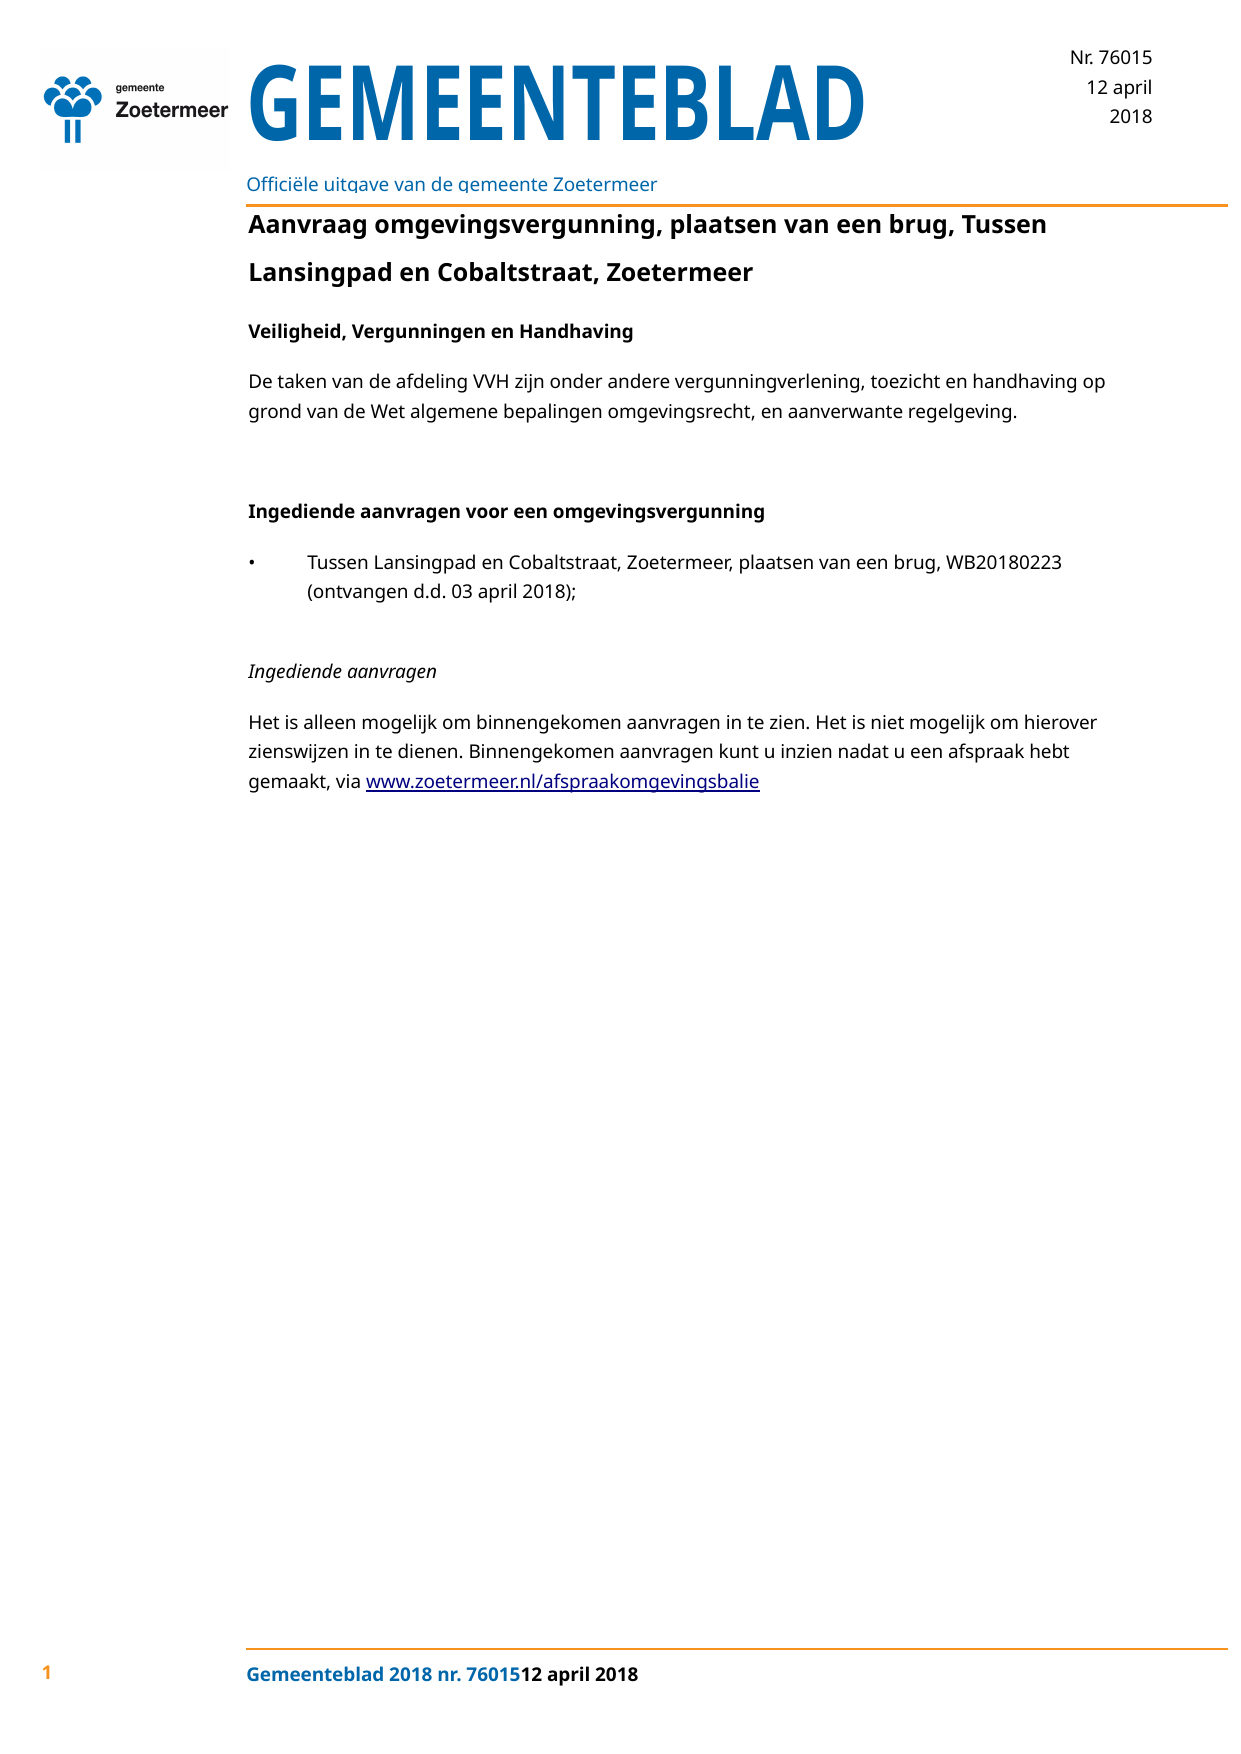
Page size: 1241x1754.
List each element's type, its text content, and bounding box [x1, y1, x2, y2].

picture [41, 47, 231, 172]
text Aanvraag omgevingsvergunning, plaatsen van een brug, Tussen Lansingpad en Cobaltstraat, Zoetermeer [248, 207, 1152, 288]
text Ingediende aanvragen voor een omgevingsvergunning [248, 499, 1152, 524]
text Ingediende aanvragen [248, 659, 1152, 684]
text De taken van de afdeling VVH zijn onder andere vergunningverlening, toezicht en handhaving op grond van de Wet algemene bepalingen omgevingsrecht, en aanverwante regelgeving. [248, 368, 1152, 424]
list Tussen Lansingpad en Cobaltstraat, Zoetermeer, plaatsen van een brug, WB20180223 (ontvangen d.d. 03 april 2018); [248, 549, 1152, 604]
text Het is alleen mogelijk om binnengekomen aanvragen in te zien. Het is niet mogelijk om hierover zienswijzen in te dienen. Binnengekomen aanvragen kunt u inzien nadat u een afspraak hebt gemaakt, via www.zoetermeer.nl/afspraakomgevingsbalie [248, 709, 1152, 794]
text Veiligheid, Vergunningen en Handhaving [248, 318, 1152, 344]
